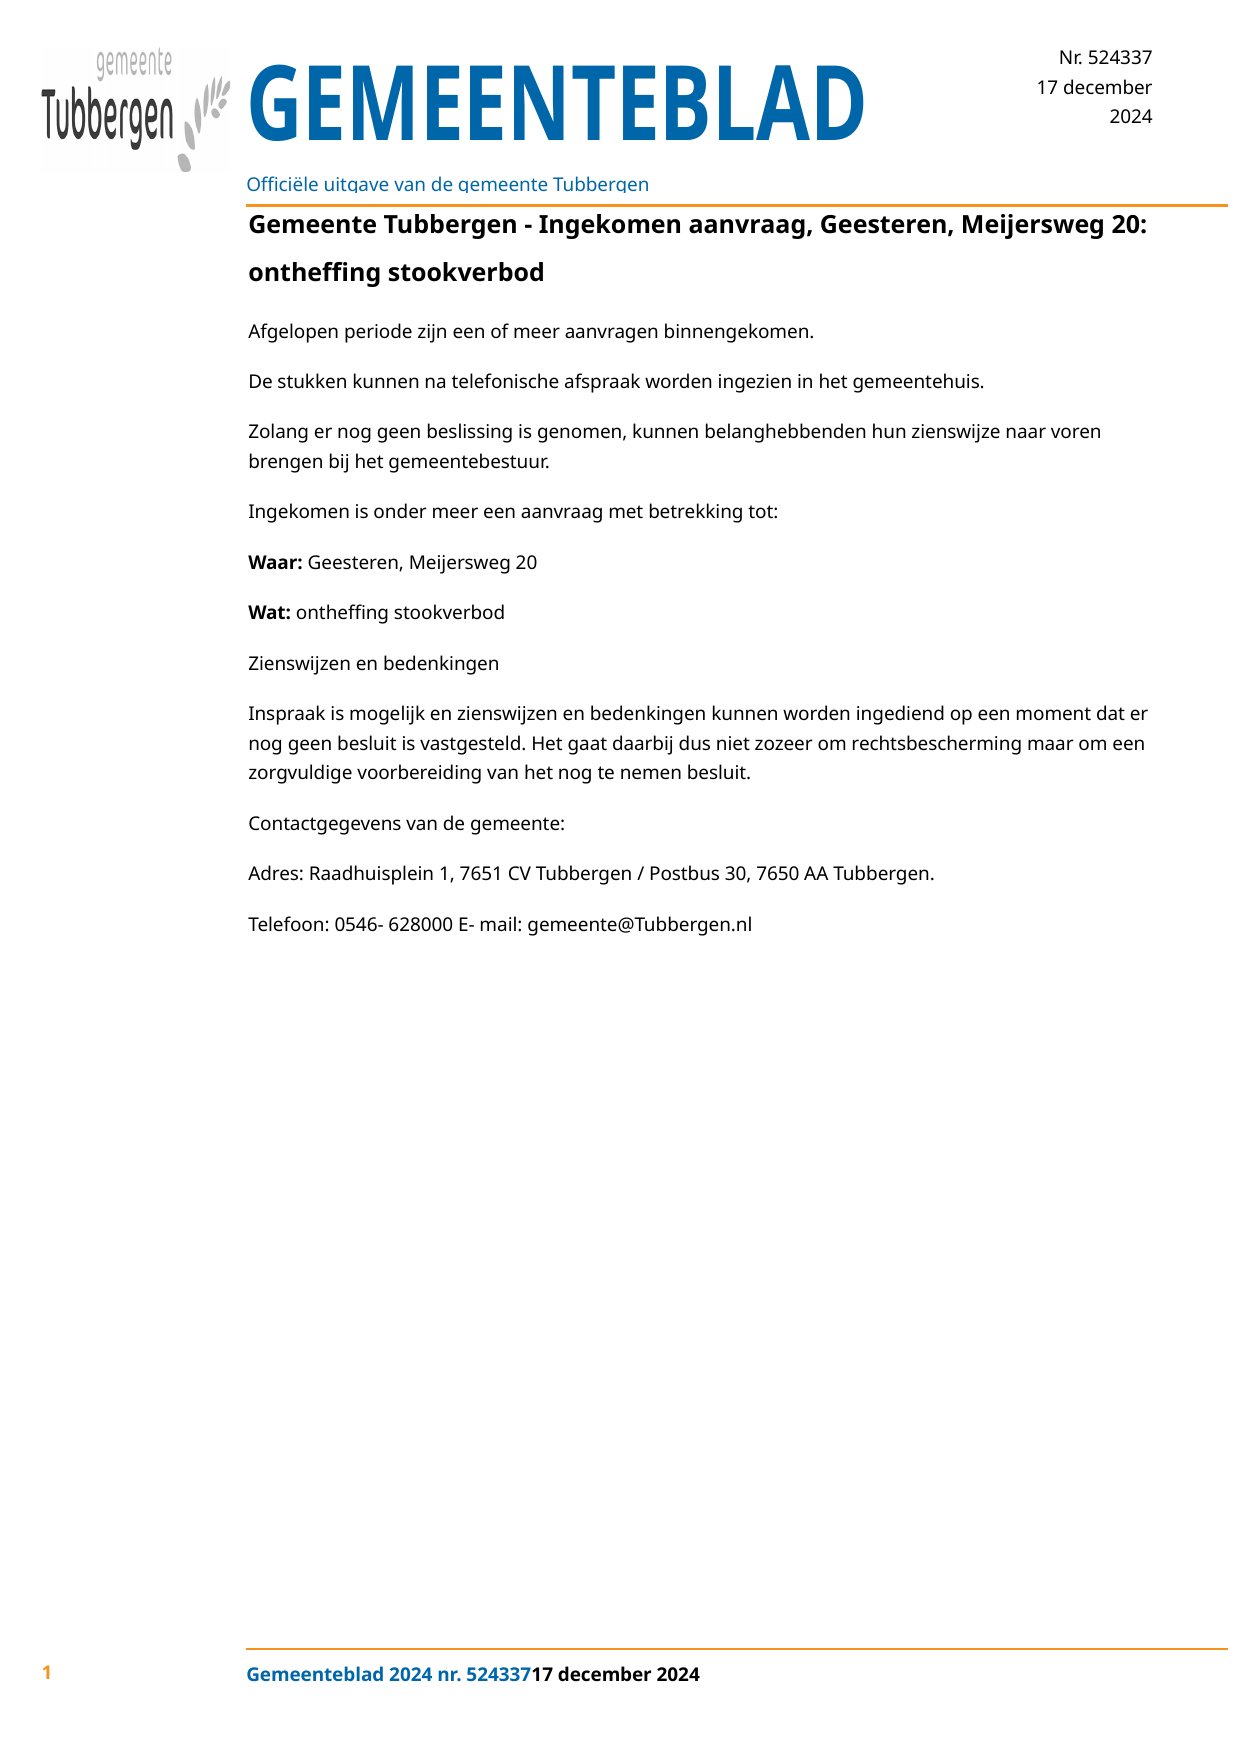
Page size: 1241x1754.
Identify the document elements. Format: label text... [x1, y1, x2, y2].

text Zolang er nog geen beslissing is genomen, kunnen belanghebbenden hun zienswijze naar voren brengen bij het gemeentebestuur. [248, 419, 1152, 474]
text Waar: Geesteren, Meijersweg 20 [248, 549, 1152, 575]
text De stukken kunnen na telefonische afspraak worden ingezien in het gemeentehuis. [248, 368, 1152, 394]
text Telefoon: 0546- 628000 E- mail: gemeente@Tubbergen.nl [248, 911, 1152, 937]
text Zienswijzen en bedenkingen [248, 650, 1152, 676]
text Wat: ontheffing stookverbod [248, 599, 1152, 625]
text Ingekomen is onder meer een aanvraag met betrekking tot: [248, 499, 1152, 524]
text Inspraak is mogelijk en zienswijzen en bedenkingen kunnen worden ingediend op een moment dat er nog geen besluit is vastgesteld. Het gaat daarbij dus niet zozeer om rechtsbescherming maar om een zorgvuldige voorbereiding van het nog te nemen besluit. [248, 700, 1152, 785]
text Gemeente Tubbergen - Ingekomen aanvraag, Geesteren, Meijersweg 20: ontheffing stookverbod [248, 207, 1152, 288]
text Contactgegevens van de gemeente: [248, 810, 1152, 836]
text Afgelopen periode zijn een of meer aanvragen binnengekomen. [248, 318, 1152, 344]
picture [41, 47, 231, 172]
text Adres: Raadhuisplein 1, 7651 CV Tubbergen / Postbus 30, 7650 AA Tubbergen. [248, 860, 1152, 886]
